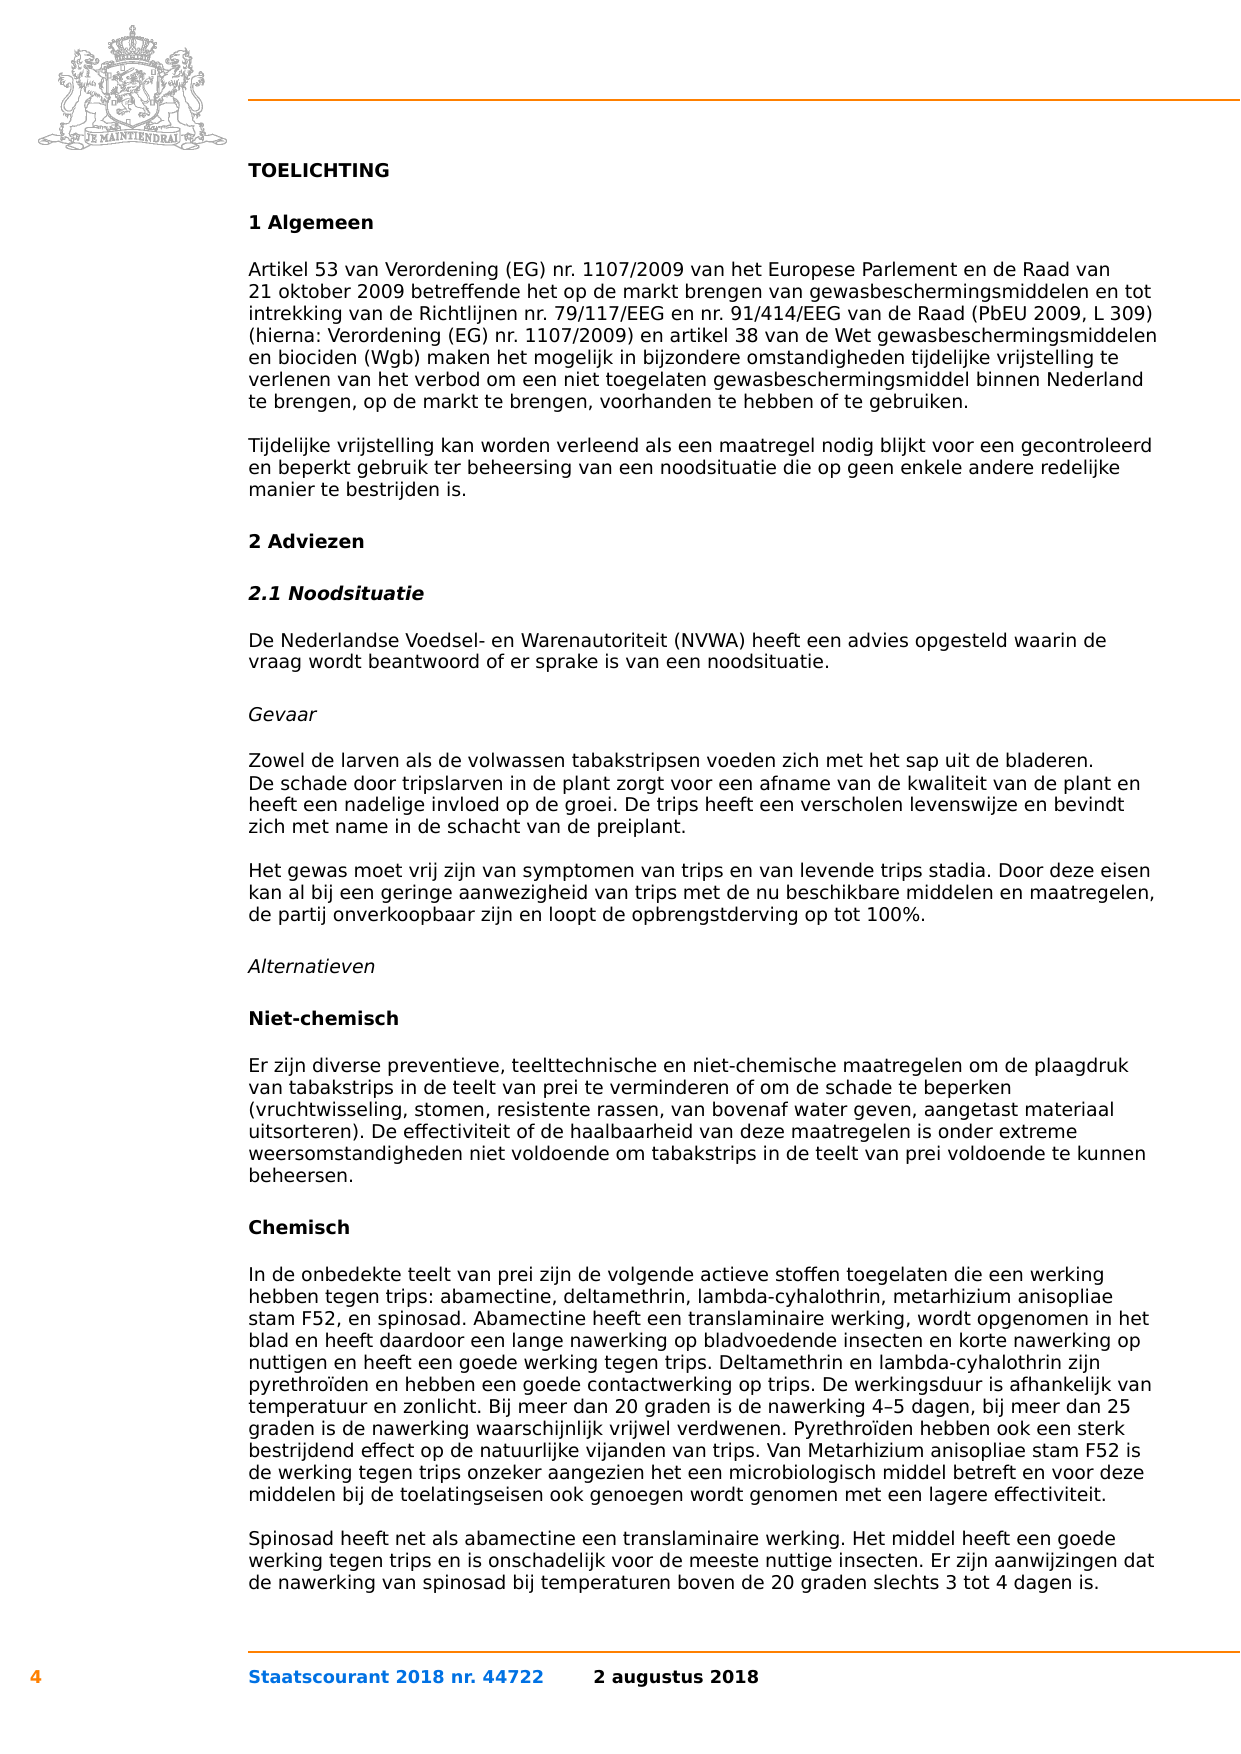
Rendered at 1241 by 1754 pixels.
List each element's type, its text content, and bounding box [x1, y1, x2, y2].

subtitle Alternatieven [248, 956, 1163, 978]
text Artikel 53 van Verordening (EG) nr. 1107/2009 van het Europese Parlement en de Raad van 21 oktober 2009 betreffende het op de markt brengen van gewasbeschermingsmiddelen en tot intrekking van de Richtlijnen nr. 79/117/EEG en nr. 91/414/EEG van de Raad (PbEU 2009, L 309) (hierna: Verordening (EG) nr. 1107/2009) en artikel 38 van de Wet gewasbeschermingsmiddelen en biociden (Wgb) maken het mogelijk in bijzondere omstandigheden tijdelijke vrijstelling te verlenen van het verbod om een niet toegelaten gewasbeschermingsmiddel binnen Nederland te brengen, op de markt te brengen, voorhanden te hebben of te gebruiken. [248, 259, 1163, 413]
text Het gewas moet vrij zijn van symptomen van trips en van levende trips stadia. Door deze eisen kan al bij een geringe aanwezigheid van trips met de nu beschikbare middelen en maatregelen, de partij onverkoopbaar zijn en loopt de opbrengstderving op tot 100%. [248, 860, 1163, 926]
text Spinosad heeft net als abamectine een translaminaire werking. Het middel heeft een goede werking tegen trips en is onschadelijk voor de meeste nuttige insecten. Er zijn aanwijzingen dat de nawerking van spinosad bij temperaturen boven de 20 graden slechts 3 tot 4 dagen is. [248, 1528, 1163, 1593]
subtitle 2 Adviezen [248, 531, 1163, 552]
subtitle Niet-chemisch [248, 1008, 1163, 1030]
subtitle 2.1 Noodsituatie [248, 582, 1163, 604]
picture [38, 25, 227, 150]
text De schade door tripslarven in de plant zorgt voor een afname van de kwaliteit van de plant en heeft een nadelige invloed op de groei. De trips heeft een verscholen levenswijze en bevindt zich met name in de schacht van de preiplant. [248, 772, 1163, 838]
subtitle Chemisch [248, 1217, 1163, 1239]
text De Nederlandse Voedsel- en Warenautoriteit (NVWA) heeft een advies opgesteld waarin de vraag wordt beantwoord of er sprake is van een noodsituatie. [248, 629, 1163, 673]
subtitle Gevaar [248, 703, 1163, 725]
text Tijdelijke vrijstelling kan worden verleend als een maatregel nodig blijkt voor een gecontroleerd en beperkt gebruik ter beheersing van een noodsituatie die op geen enkele andere redelijke manier te bestrijden is. [248, 434, 1163, 501]
subtitle 1 Algemeen [248, 212, 1163, 234]
subtitle TOELICHTING [248, 160, 1163, 182]
text Er zijn diverse preventieve, teelttechnische en niet-chemische maatregelen om de plaagdruk van tabakstrips in de teelt van prei te verminderen of om de schade te beperken (vruchtwisseling, stomen, resistente rassen, van bovenaf water geven, aangetast materiaal uitsorteren). De effectiviteit of de haalbaarheid van deze maatregelen is onder extreme weersomstandigheden niet voldoende om tabakstrips in de teelt van prei voldoende te kunnen beheersen. [248, 1055, 1163, 1187]
text Zowel de larven als de volwassen tabakstripsen voeden zich met het sap uit de bladeren. [248, 750, 1163, 772]
text In de onbedekte teelt van prei zijn de volgende actieve stoffen toegelaten die een werking hebben tegen trips: abamectine, deltamethrin, lambda-cyhalothrin, metarhizium anisopliae stam F52, en spinosad. Abamectine heeft een translaminaire werking, wordt opgenomen in het blad en heeft daardoor een lange nawerking op bladvoedende insecten en korte nawerking op nuttigen en heeft een goede werking tegen trips. Deltamethrin en lambda-cyhalothrin zijn pyrethroïden en hebben een goede contactwerking op trips. De werkingsduur is afhankelijk van temperatuur en zonlicht. Bij meer dan 20 graden is de nawerking 4–5 dagen, bij meer dan 25 graden is de nawerking waarschijnlijk vrijwel verdwenen. Pyrethroïden hebben ook een sterk bestrijdend effect op de natuurlijke vijanden van trips. Van Metarhizium anisopliae stam F52 is de werking tegen trips onzeker aangezien het een microbiologisch middel betreft en voor deze middelen bij de toelatingseisen ook genoegen wordt genomen met een lagere effectiviteit. [248, 1264, 1163, 1506]
